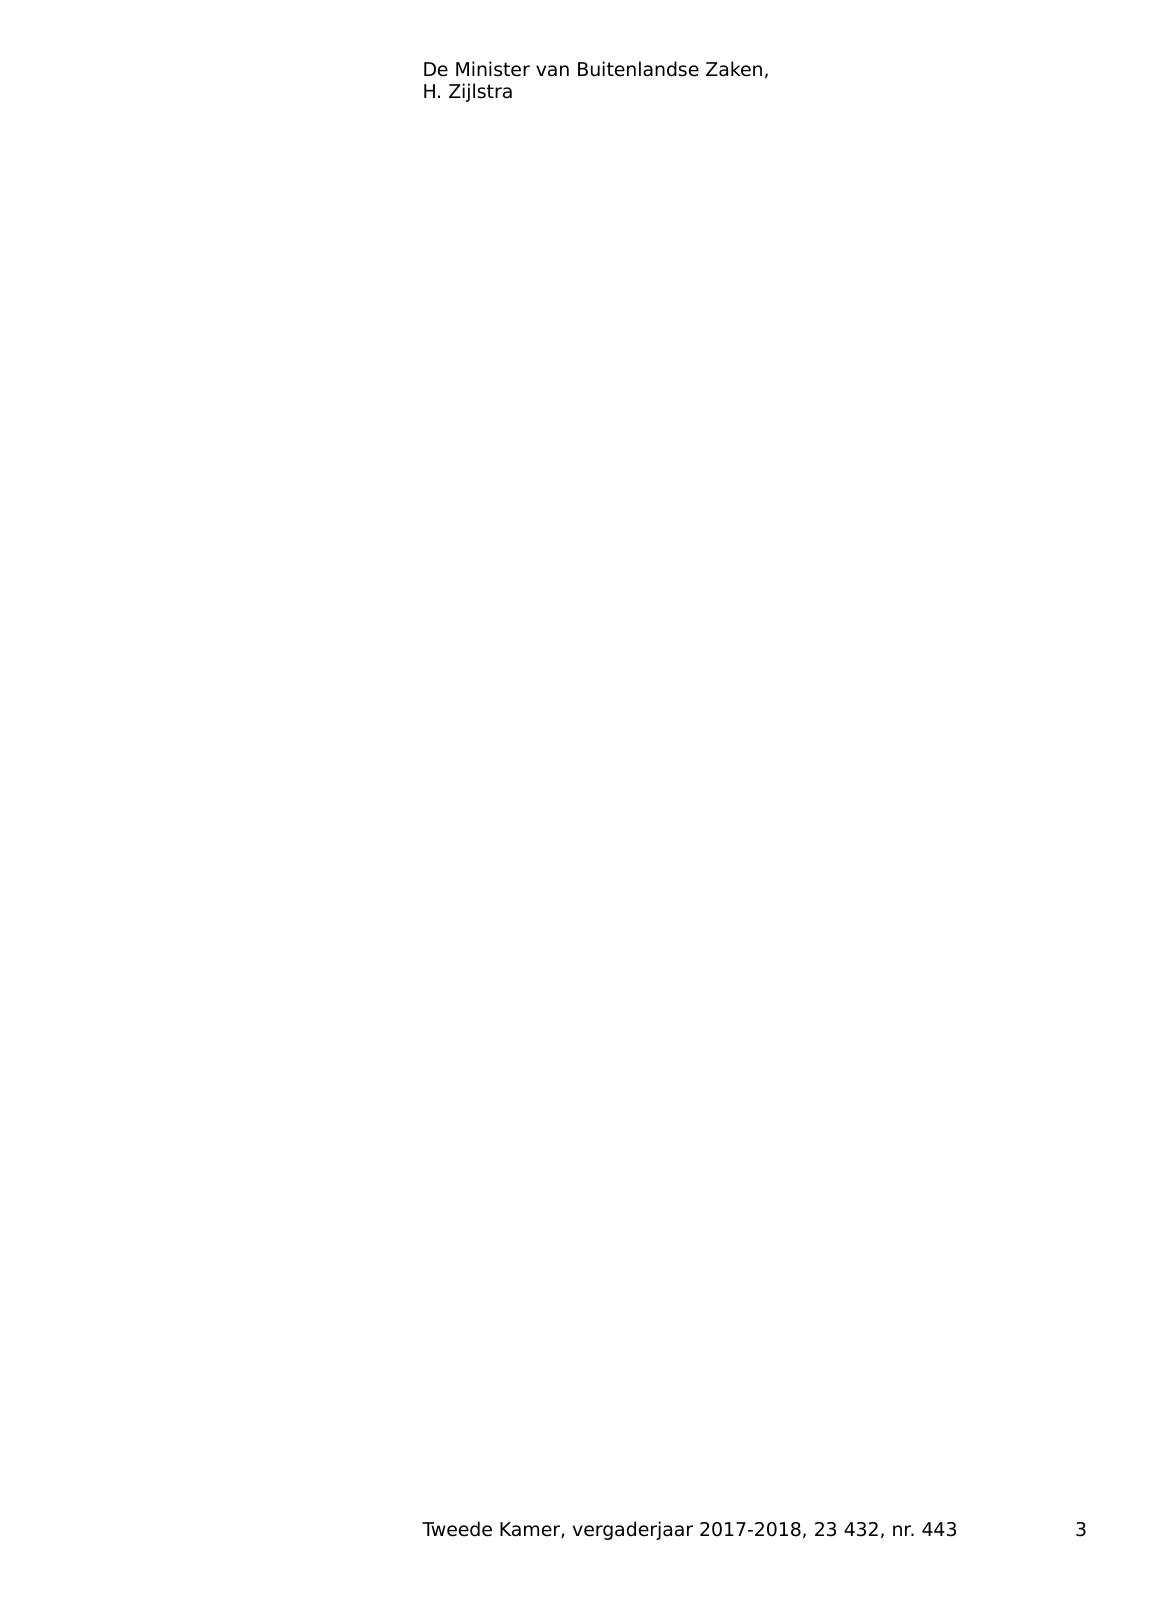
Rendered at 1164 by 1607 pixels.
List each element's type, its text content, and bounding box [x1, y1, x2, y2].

text De Minister van Buitenlandse Zaken, H. Zijlstra [422, 59, 1087, 103]
